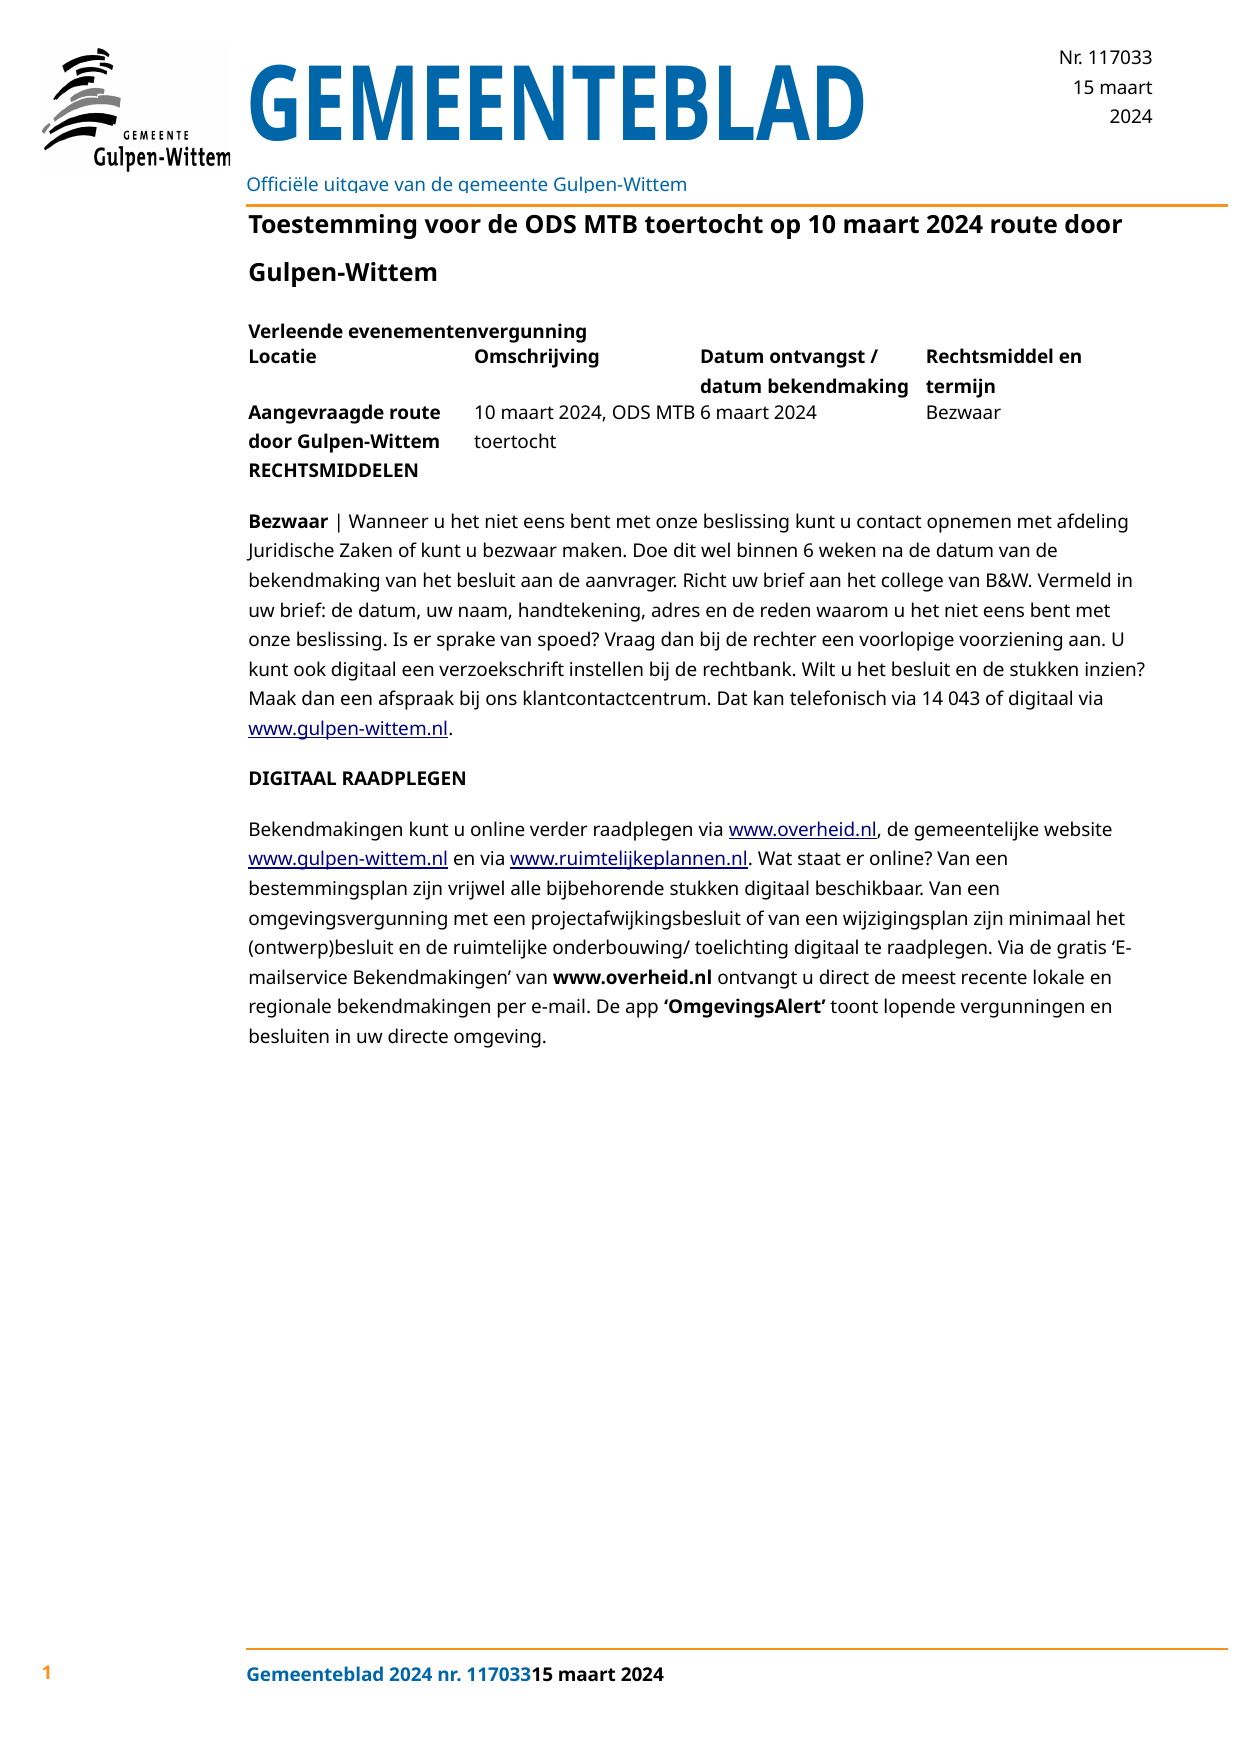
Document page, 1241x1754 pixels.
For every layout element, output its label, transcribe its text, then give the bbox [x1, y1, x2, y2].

table_cell 10 maart 2024, ODS MTB toertocht [474, 399, 700, 454]
text Bezwaar | Wanneer u het niet eens bent met onze beslissing kunt u contact opnemen met afdeling Juridische Zaken of kunt u bezwaar maken. Doe dit wel binnen 6 weken na de datum van de bekendmaking van het besluit aan de aanvrager. Richt uw brief aan het college van B&W. Vermeld in uw brief: de datum, uw naam, handtekening, adres en de reden waarom u het niet eens bent met onze beslissing. Is er sprake van spoed? Vraag dan bij de rechter een voorlopige voorziening aan. U kunt ook digitaal een verzoekschrift instellen bij de rechtbank. Wilt u het besluit en de stukken inzien? Maak dan een afspraak bij ons klantcontactcentrum. Dat kan telefonisch via 14 043 of digitaal via www.gulpen-wittem.nl. [248, 508, 1152, 741]
table_header Verleende evenementenvergunning [248, 318, 1152, 344]
table_cell 6 maart 2024 [700, 399, 926, 454]
table_cell Aangevraagde route door Gulpen-Wittem [248, 399, 474, 454]
table_cell Rechtsmiddel en termijn [926, 344, 1152, 399]
text Toestemming voor de ODS MTB toertocht op 10 maart 2024 route door Gulpen-Wittem [248, 207, 1152, 288]
text Bekendmakingen kunt u online verder raadplegen via www.overheid.nl, de gemeentelijke website www.gulpen-wittem.nl en via www.ruimtelijkeplannen.nl. Wat staat er online? Van een bestemmingsplan zijn vrijwel alle bijbehorende stukken digitaal beschikbaar. Van een omgevingsvergunning met een projectafwijkingsbesluit of van een wijzigingsplan zijn minimaal het (ontwerp)besluit en de ruimtelijke onderbouwing/ toelichting digitaal te raadplegen. Via de gratis ‘E-mailservice Bekendmakingen’ van www.overheid.nl ontvangt u direct de meest recente lokale en regionale bekendmakingen per e-mail. De app ‘OmgevingsAlert’ toont lopende vergunningen en besluiten in uw directe omgeving. [248, 816, 1152, 1049]
table_cell Omschrijving [474, 344, 700, 399]
text DIGITAAL RAADPLEGEN [248, 766, 1152, 791]
text RECHTSMIDDELEN [248, 458, 1152, 483]
table_cell Bezwaar [926, 399, 1152, 454]
picture [41, 47, 231, 172]
table_cell Locatie [248, 344, 474, 399]
table_cell Datum ontvangst / datum bekendmaking [700, 344, 926, 399]
